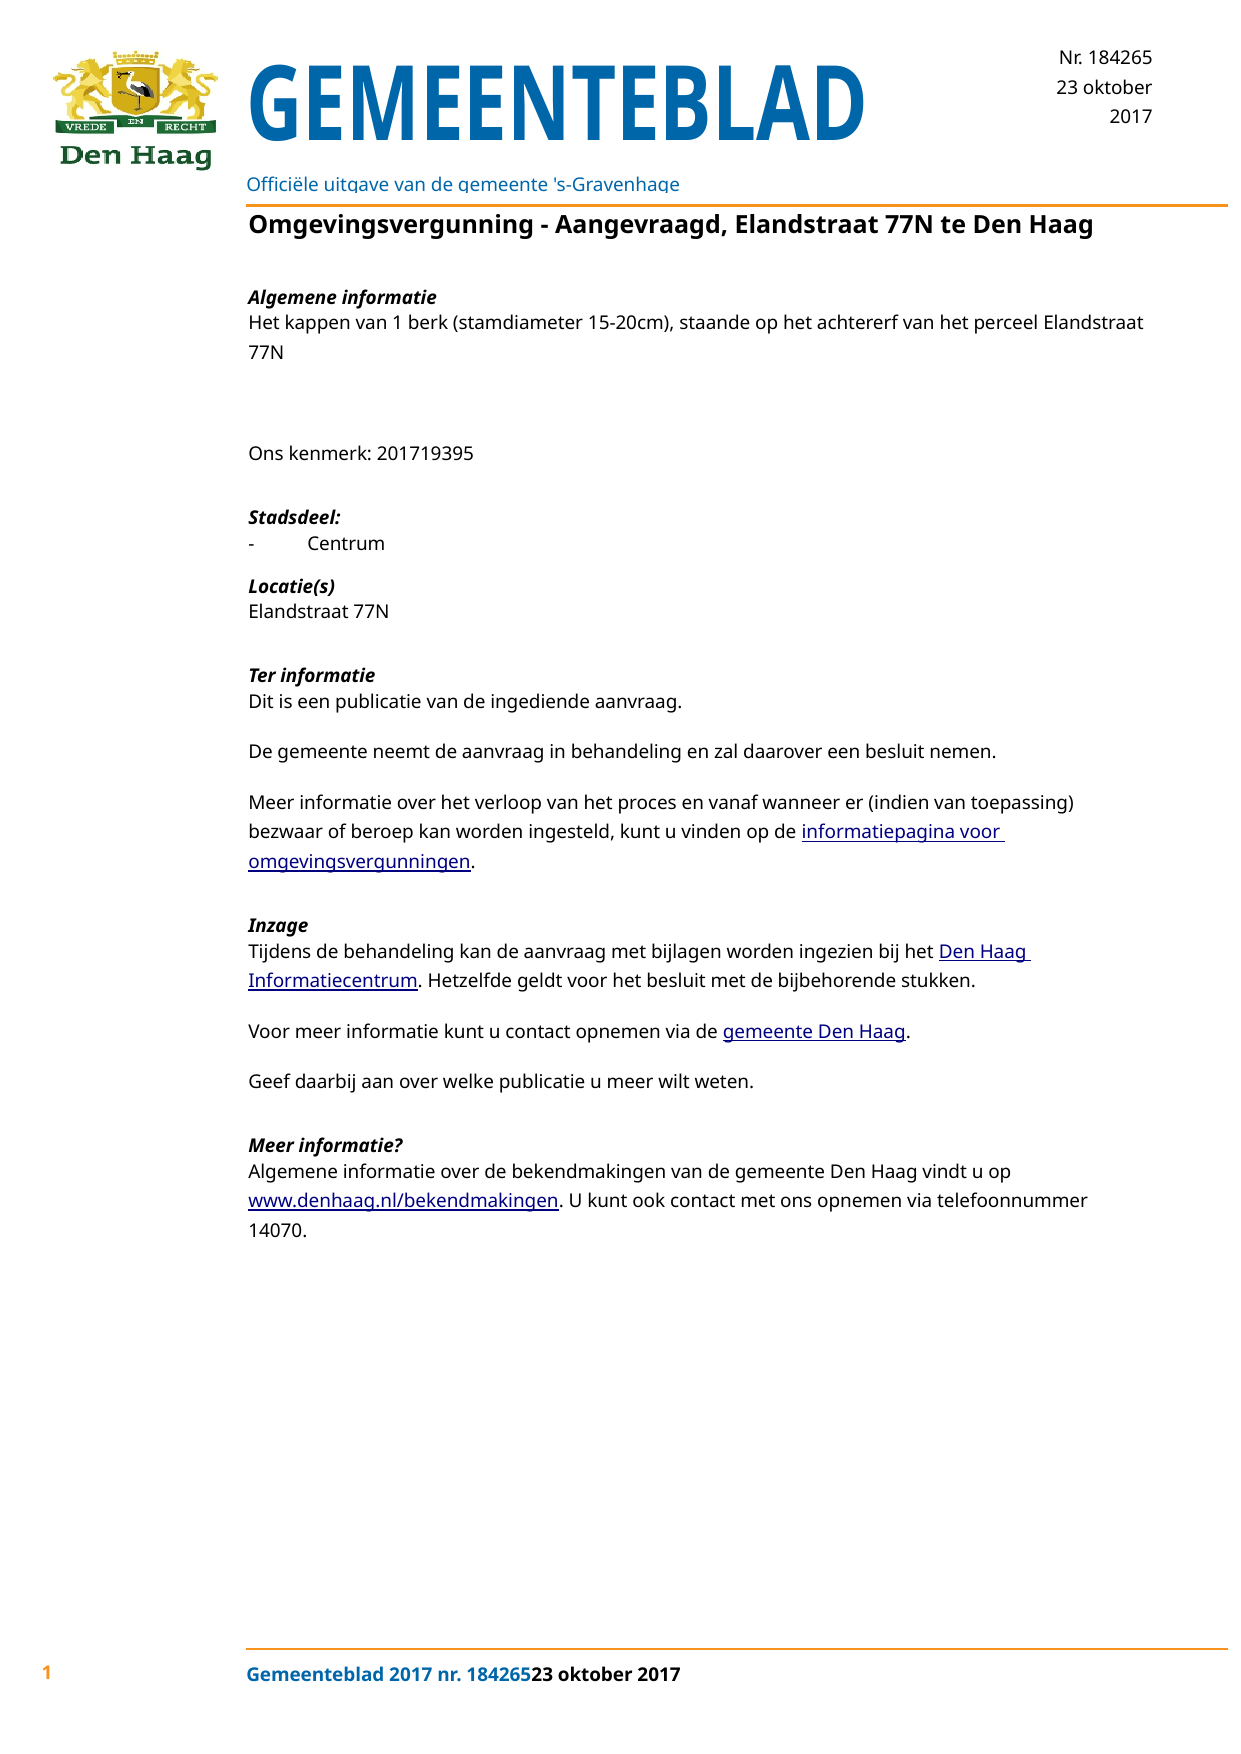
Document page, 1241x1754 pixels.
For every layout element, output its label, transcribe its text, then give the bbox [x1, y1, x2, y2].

picture [41, 47, 231, 172]
text Het kappen van 1 berk (stamdiameter 15-20cm), staande op het achtererf van het perceel Elandstraat 77N [248, 309, 1152, 365]
text De gemeente neemt de aanvraag in behandeling en zal daarover een besluit nemen. [248, 739, 1152, 764]
text Inzage [248, 912, 1152, 938]
text Geef daarbij aan over welke publicatie u meer wilt weten. [248, 1068, 1152, 1094]
text Voor meer informatie kunt u contact opnemen via de gemeente Den Haag. [248, 1018, 1152, 1044]
text Locatie(s) [248, 573, 1152, 598]
text Tijdens de behandeling kan de aanvraag met bijlagen worden ingezien bij het Den Haag Informatiecentrum. Hetzelfde geldt voor het besluit met de bijbehorende stukken. [248, 938, 1152, 993]
text Stadsdeel: [248, 504, 1152, 530]
text Ter informatie [248, 662, 1152, 688]
list Centrum [248, 530, 1152, 555]
text Meer informatie? [248, 1132, 1152, 1158]
text Elandstraat 77N [248, 598, 1152, 624]
text Ons kenmerk: 201719395 [248, 440, 1152, 466]
text Meer informatie over het verloop van het proces en vanaf wanneer er (indien van toepassing) bezwaar of beroep kan worden ingesteld, kunt u vinden op de informatiepagina voor omgevingsvergunningen. [248, 789, 1152, 874]
text Omgevingsvergunning - Aangevraagd, Elandstraat 77N te Den Haag [248, 207, 1152, 241]
text Algemene informatie over de bekendmakingen van de gemeente Den Haag vindt u op www.denhaag.nl/bekendmakingen. U kunt ook contact met ons opnemen via telefoonnummer 14070. [248, 1158, 1152, 1243]
text Dit is een publicatie van de ingediende aanvraag. [248, 688, 1152, 714]
text Algemene informatie [248, 284, 1152, 309]
